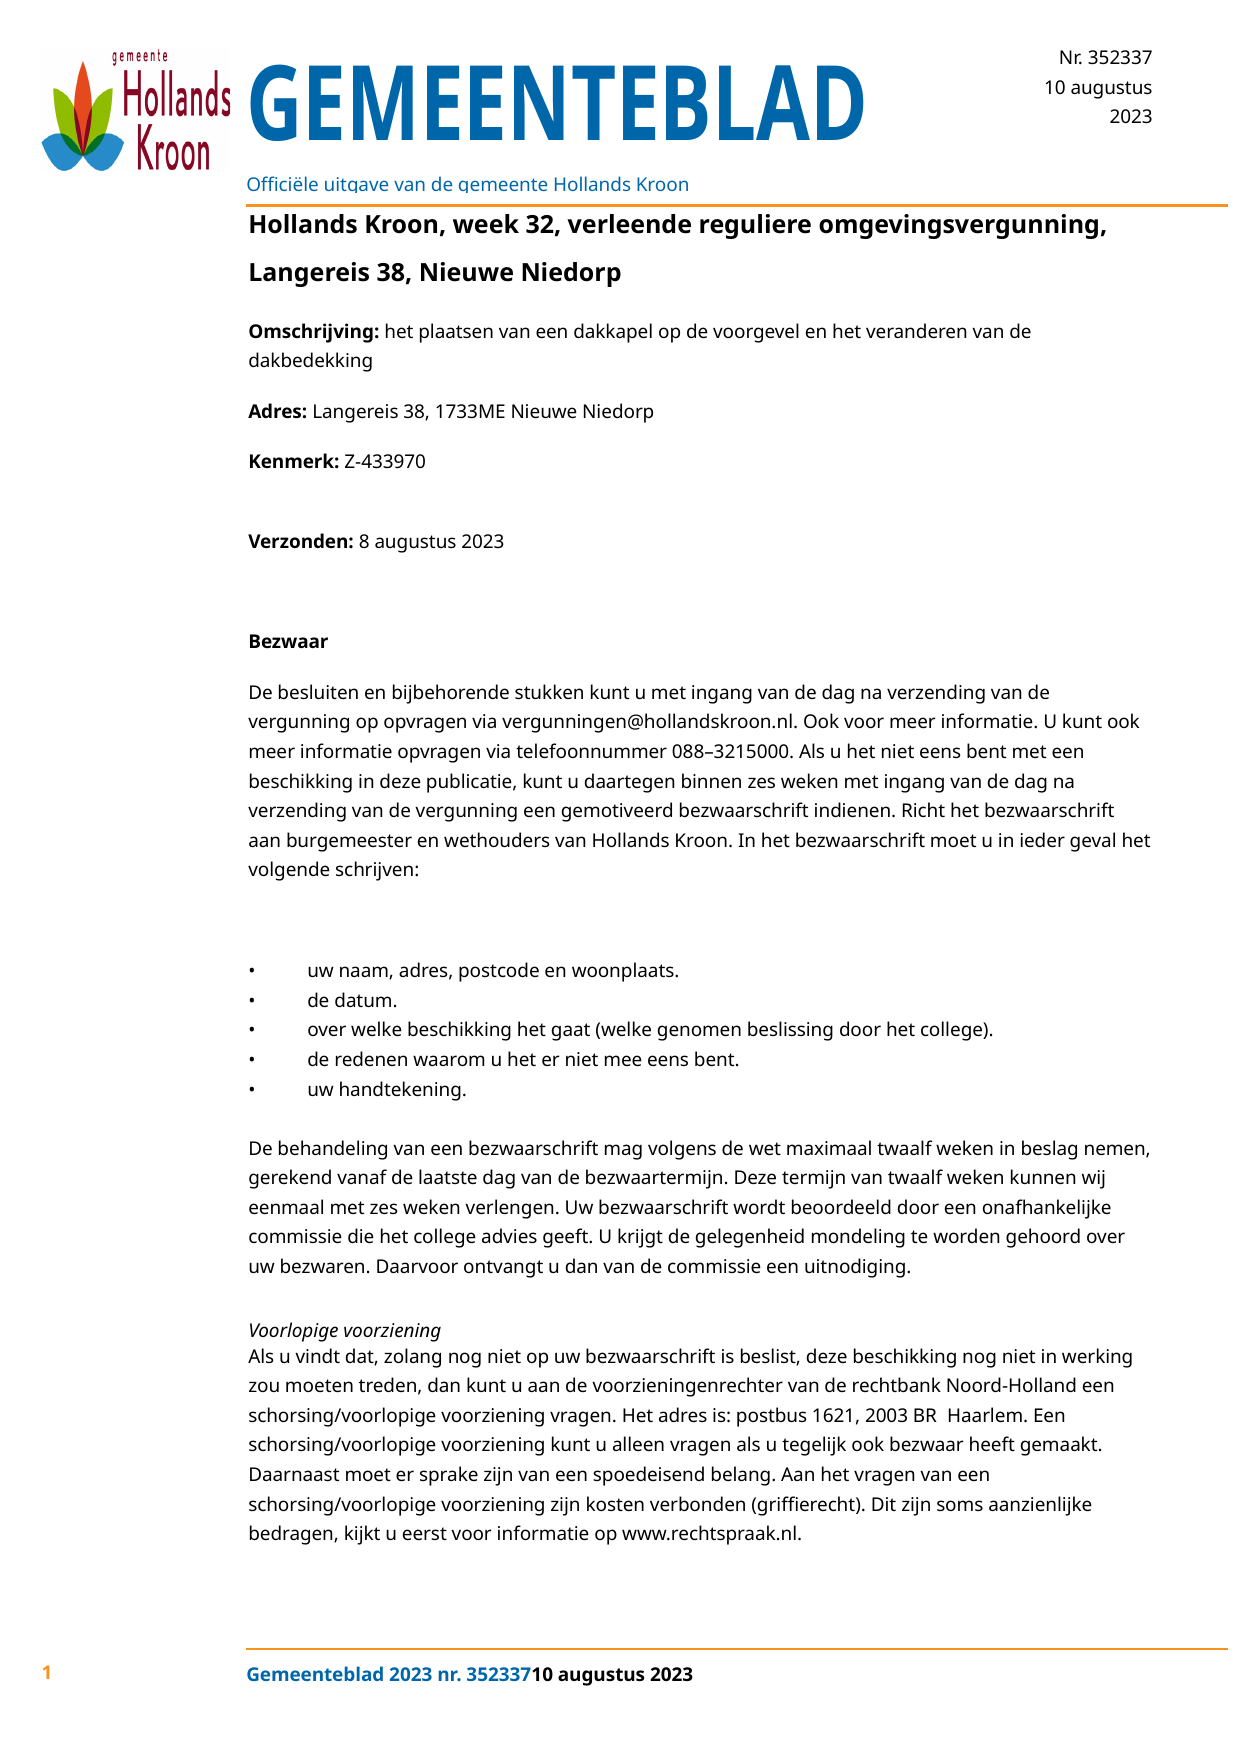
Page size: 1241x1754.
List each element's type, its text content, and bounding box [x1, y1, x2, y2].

table_header [248, 499, 700, 524]
picture [41, 47, 231, 172]
text Als u vindt dat, zolang nog niet op uw bezwaarschrift is beslist, deze beschikking nog niet in werking zou moeten treden, dan kunt u aan de voorzieningenrechter van de rechtbank Noord-Holland een schorsing/voorlopige voorziening vragen. Het adres is: postbus 1621, 2003 BR Haarlem. Een schorsing/voorlopige voorziening kunt u alleen vragen als u tegelijk ook bezwaar heeft gemaakt. Daarnaast moet er sprake zijn van een spoedeisend belang. Aan het vragen van een schorsing/voorlopige voorziening zijn kosten verbonden (griffierecht). Dit zijn soms aanzienlijke bedragen, kijkt u eerst voor informatie op www.rechtspraak.nl. [248, 1343, 1152, 1546]
text Kenmerk: Z-433970 [248, 448, 1152, 474]
text De besluiten en bijbehorende stukken kunt u met ingang van de dag na verzending van de vergunning op opvragen via vergunningen@hollandskroon.nl. Ook voor meer informatie. U kunt ook meer informatie opvragen via telefoonnummer 088–3215000. Als u het niet eens bent met een beschikking in deze publicatie, kunt u daartegen binnen zes weken met ingang van de dag na verzending van de vergunning een gemotiveerd bezwaarschrift indienen. Richt het bezwaarschrift aan burgemeester en wethouders van Hollands Kroon. In het bezwaarschrift moet u in ieder geval het volgende schrijven: [248, 679, 1152, 882]
text Omschrijving: het plaatsen van een dakkapel op de voorgevel en het veranderen van de dakbedekking [248, 318, 1152, 373]
text Hollands Kroon, week 32, verleende reguliere omgevingsvergunning, Langereis 38, Nieuwe Niedorp [248, 207, 1152, 288]
text Voorlopige voorziening [248, 1317, 1152, 1343]
text Adres: Langereis 38, 1733ME Nieuwe Niedorp [248, 398, 1152, 424]
text Bezwaar [248, 629, 1152, 654]
table_header [700, 499, 1152, 524]
text Verzonden: 8 augustus 2023 [248, 528, 1152, 553]
list uw naam, adres, postcode en woonplaats. [248, 957, 1152, 983]
text De behandeling van een bezwaarschrift mag volgens de wet maximaal twaalf weken in beslag nemen, gerekend vanaf de laatste dag van de bezwaartermijn. Deze termijn van twaalf weken kunnen wij eenmaal met zes weken verlengen. Uw bezwaarschrift wordt beoordeeld door een onafhankelijke commissie die het college advies geeft. U krijgt de gelegenheid mondeling te worden gehoord over uw bezwaren. Daarvoor ontvangt u dan van de commissie een uitnodiging. [248, 1135, 1152, 1279]
list de datum. [248, 987, 1152, 1013]
list uw handtekening. [248, 1076, 1152, 1101]
list de redenen waarom u het er niet mee eens bent. [248, 1046, 1152, 1072]
list over welke beschikking het gaat (welke genomen beslissing door het college). [248, 1017, 1152, 1042]
